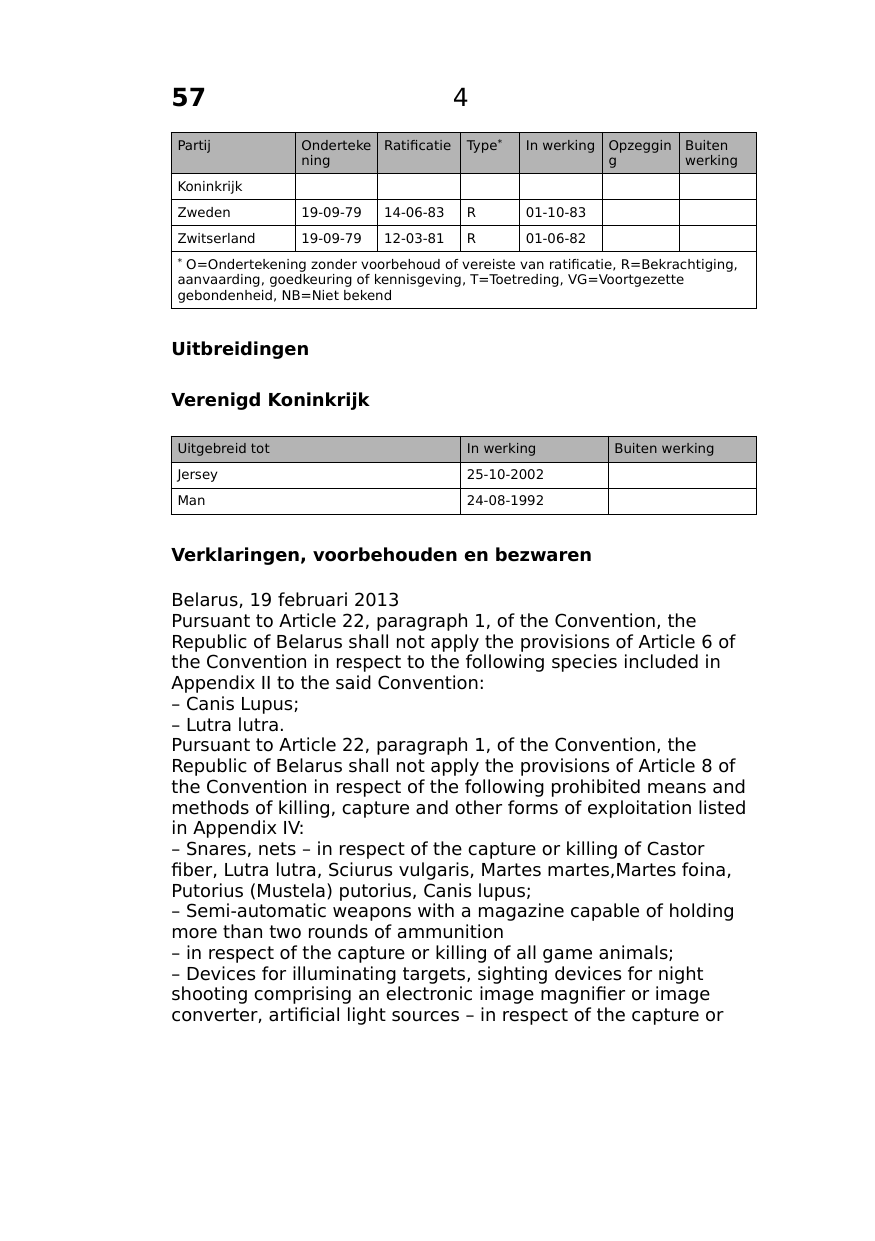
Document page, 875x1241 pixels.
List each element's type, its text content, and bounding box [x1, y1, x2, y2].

table_header In werking [461, 437, 608, 462]
table_cell [603, 200, 679, 225]
table_cell [296, 174, 377, 199]
table_cell 12-03-81 [378, 226, 460, 251]
text Pursuant to Article 22, paragraph 1, of the Convention, the Republic of Belarus shall not apply the provisions of Article 8 of the Convention in respect of the following prohibited means and methods of killing, capture and other forms of exploitation listed in Appendix IV: [171, 735, 756, 839]
table_cell 14-06-83 [378, 200, 460, 225]
text Pursuant to Article 22, paragraph 1, of the Convention, the Republic of Belarus shall not apply the provisions of Article 6 of the Convention in respect to the following species included in Appendix II to the said Convention: [171, 611, 756, 694]
text – Snares, nets – in respect of the capture or killing of Castor fiber, Lutra lutra, Sciurus vulgaris, Martes martes,Martes foina, Putorius (Mustela) putorius, Canis lupus; [171, 839, 756, 901]
table_header Ondertekening [296, 133, 377, 173]
table_cell 25-10-2002 [461, 463, 608, 487]
text – Canis Lupus; [171, 694, 756, 714]
table_cell [461, 174, 519, 199]
table_header Ratificatie [378, 133, 460, 173]
table_cell [680, 174, 756, 199]
table_cell Zweden [172, 200, 295, 225]
table_cell [609, 463, 756, 487]
table_cell [609, 489, 756, 513]
table_header Buiten werking [680, 133, 756, 173]
text – Lutra lutra. [171, 714, 756, 735]
table_cell [603, 226, 679, 251]
text – Semi-automatic weapons with a magazine capable of holding more than two rounds of ammunition [171, 901, 756, 943]
text Belarus, 19 februari 2013 [171, 590, 756, 611]
table_cell Koninkrijk [172, 174, 295, 199]
subtitle Verklaringen, voorbehouden en bezwaren [171, 544, 756, 565]
table_cell Man [172, 489, 460, 513]
table_cell 01-06-82 [520, 226, 602, 251]
table_header In werking [520, 133, 602, 173]
table_cell [603, 174, 679, 199]
table_cell * O=Ondertekening zonder voorbehoud of vereiste van ratificatie, R=Bekrachtiging, aanvaarding, goedkeuring of kennisgeving, T=Toetreding, VG=Voortgezette gebondenheid, NB=Niet bekend [172, 252, 756, 308]
table_header Uitgebreid tot [172, 437, 460, 462]
text – Devices for illuminating targets, sighting devices for night shooting comprising an electronic image magnifier or image converter, artificial light sources – in respect of the capture or [171, 963, 756, 1026]
table_header Partij [172, 133, 295, 173]
subtitle Uitbreidingen [171, 339, 756, 360]
table_header Opzegging [603, 133, 679, 173]
table_cell 01-10-83 [520, 200, 602, 225]
table_cell R [461, 200, 519, 225]
table_cell [680, 200, 756, 225]
table_cell 24-08-1992 [461, 489, 608, 513]
table_cell 19-09-79 [296, 200, 377, 225]
text – in respect of the capture or killing of all game animals; [171, 943, 756, 963]
table_cell Jersey [172, 463, 460, 487]
table_cell [520, 174, 602, 199]
table_cell 19-09-79 [296, 226, 377, 251]
table_header Buiten werking [609, 437, 756, 462]
subtitle Verenigd Koninkrijk [171, 390, 756, 411]
table_cell [378, 174, 460, 199]
table_header Type* [461, 133, 519, 173]
table_cell Zwitserland [172, 226, 295, 251]
table_cell R [461, 226, 519, 251]
table_cell [680, 226, 756, 251]
